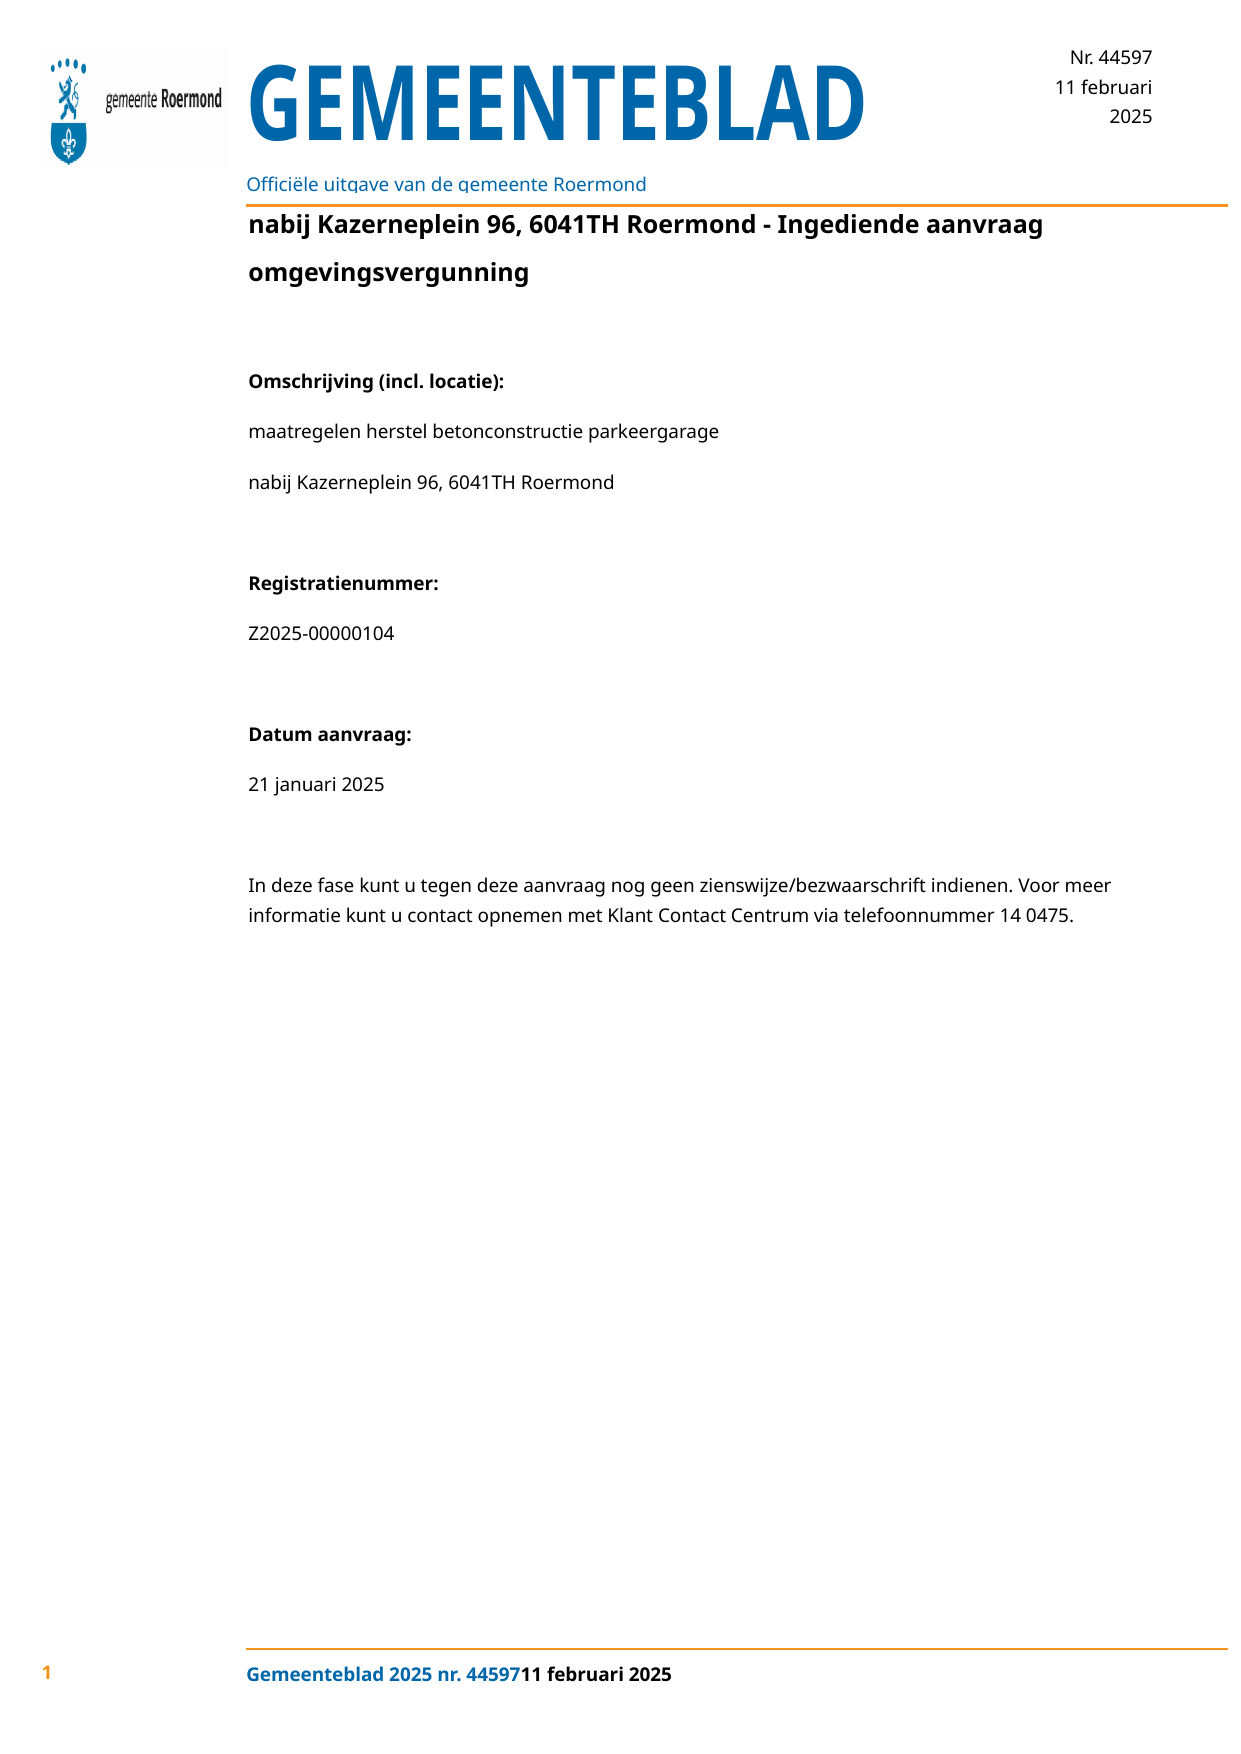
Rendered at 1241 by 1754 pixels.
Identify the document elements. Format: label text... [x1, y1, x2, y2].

text Datum aanvraag: [248, 721, 1152, 747]
text In deze fase kunt u tegen deze aanvraag nog geen zienswijze/bezwaarschrift indienen. Voor meer informatie kunt u contact opnemen met Klant Contact Centrum via telefoonnummer 14 0475. [248, 872, 1152, 928]
text Z2025-00000104 [248, 620, 1152, 646]
text nabij Kazerneplein 96, 6041TH Roermond [248, 469, 1152, 495]
text maatregelen herstel betonconstructie parkeergarage [248, 419, 1152, 444]
picture [41, 47, 231, 172]
text Registratienummer: [248, 570, 1152, 596]
text nabij Kazerneplein 96, 6041TH Roermond - Ingediende aanvraag omgevingsvergunning [248, 207, 1152, 288]
text Omschrijving (incl. locatie): [248, 368, 1152, 394]
text 21 januari 2025 [248, 772, 1152, 797]
